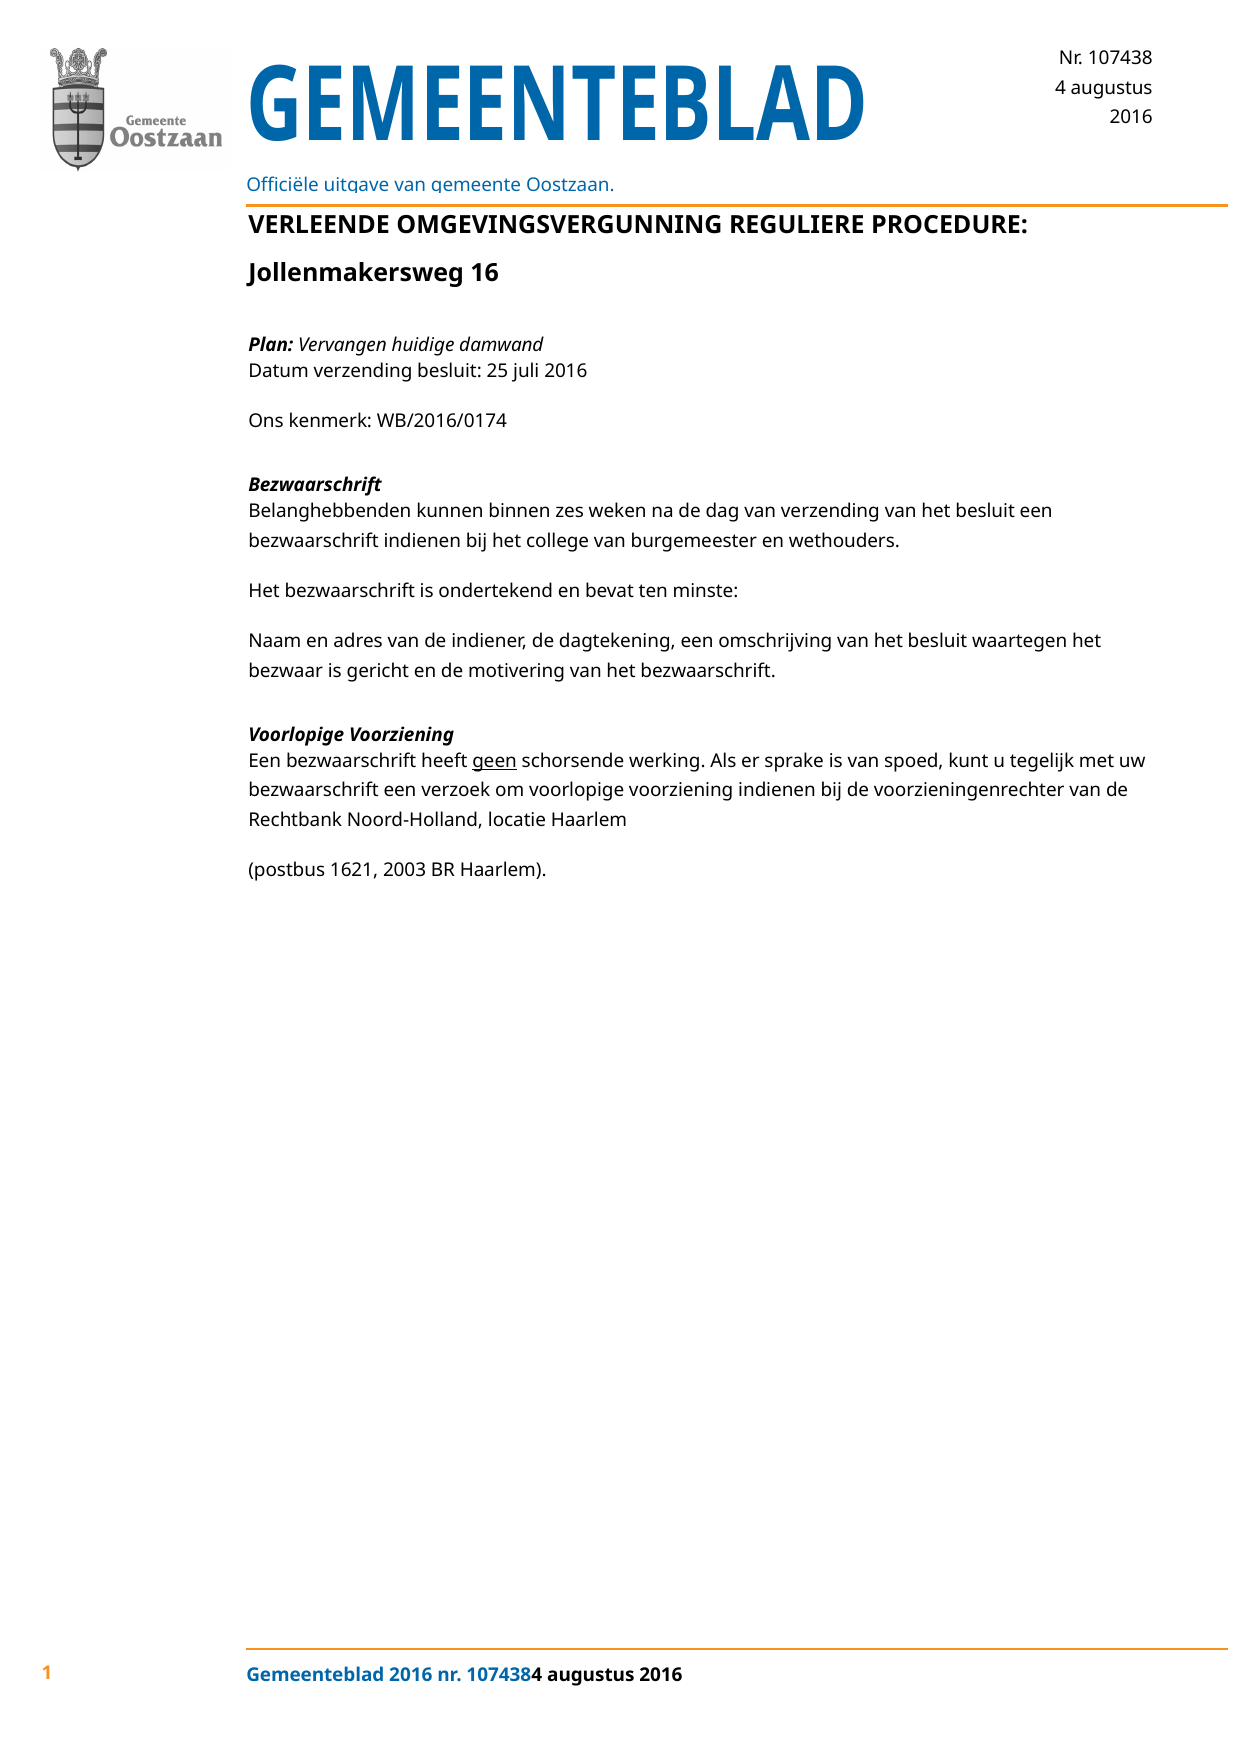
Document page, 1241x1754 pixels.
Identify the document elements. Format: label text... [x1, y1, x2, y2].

text Plan: Vervangen huidige damwand [248, 331, 1152, 357]
text (postbus 1621, 2003 BR Haarlem). [248, 857, 1152, 882]
picture [41, 47, 231, 172]
text Belanghebbenden kunnen binnen zes weken na de dag van verzending van het besluit een bezwaarschrift indienen bij het college van burgemeester en wethouders. [248, 497, 1152, 553]
text Naam en adres van de indiener, de dagtekening, een omschrijving van het besluit waartegen het bezwaar is gericht en de motivering van het bezwaarschrift. [248, 628, 1152, 683]
text Ons kenmerk: WB/2016/0174 [248, 408, 1152, 433]
text Een bezwaarschrift heeft geen schorsende werking. Als er sprake is van spoed, kunt u tegelijk met uw bezwaarschrift een verzoek om voorlopige voorziening indienen bij de voorzieningenrechter van de Rechtbank Noord-Holland, locatie Haarlem [248, 747, 1152, 832]
text Voorlopige Voorziening [248, 721, 1152, 747]
text VERLEENDE OMGEVINGSVERGUNNING REGULIERE PROCEDURE: Jollenmakersweg 16 [248, 207, 1152, 288]
text Bezwaarschrift [248, 472, 1152, 497]
text Het bezwaarschrift is ondertekend en bevat ten minste: [248, 577, 1152, 603]
text Datum verzending besluit: 25 juli 2016 [248, 357, 1152, 383]
